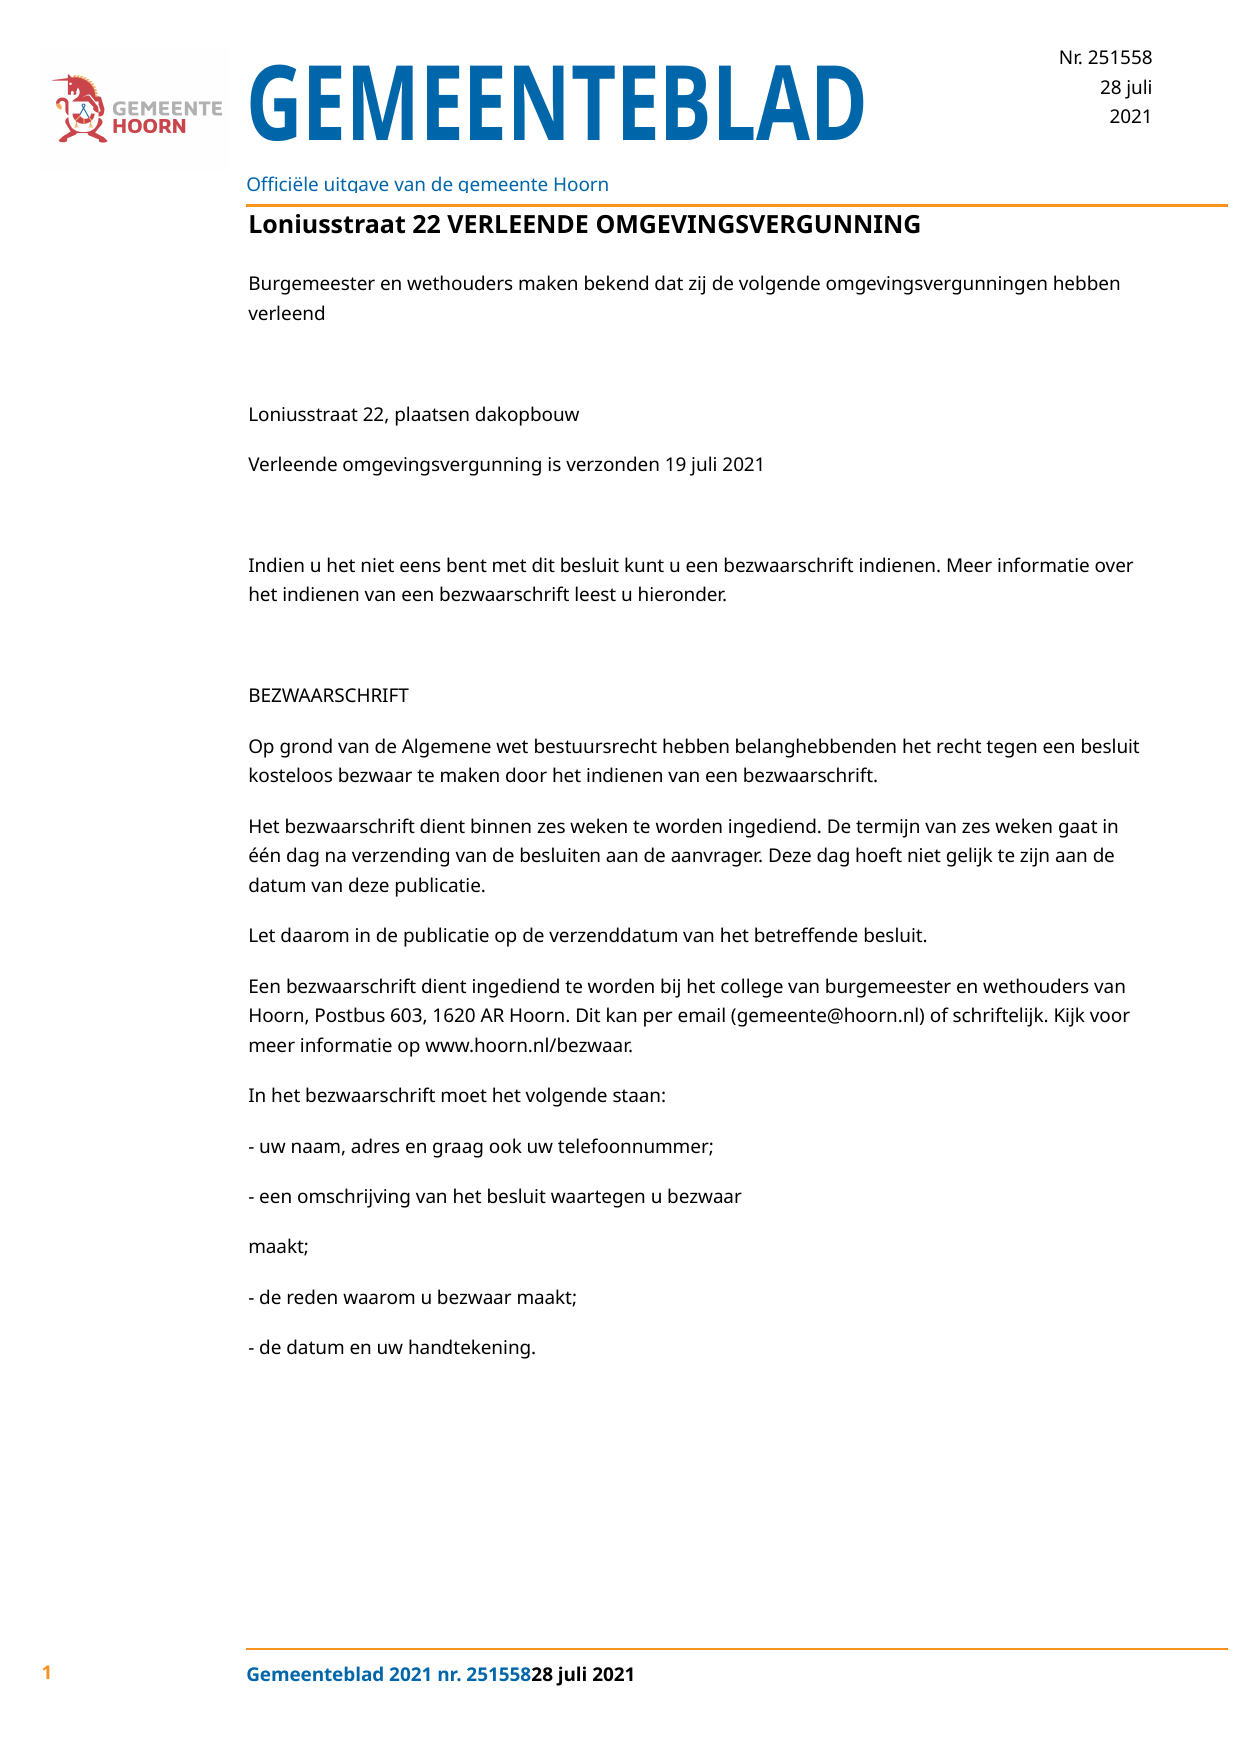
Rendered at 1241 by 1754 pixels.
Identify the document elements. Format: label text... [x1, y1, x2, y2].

text - de reden waarom u bezwaar maakt; [248, 1284, 1152, 1310]
text In het bezwaarschrift moet het volgende staan: [248, 1082, 1152, 1108]
text BEZWAARSCHRIFT [248, 682, 1152, 708]
text Verleende omgevingsvergunning is verzonden 19 juli 2021 [248, 451, 1152, 477]
text Op grond van de Algemene wet bestuursrecht hebben belanghebbenden het recht tegen een besluit kosteloos bezwaar te maken door het indienen van een bezwaarschrift. [248, 733, 1152, 788]
picture [41, 47, 231, 172]
text Loniusstraat 22 VERLEENDE OMGEVINGSVERGUNNING [248, 207, 1152, 241]
text Het bezwaarschrift dient binnen zes weken te worden ingediend. De termijn van zes weken gaat in één dag na verzending van de besluiten aan de aanvrager. Deze dag hoeft niet gelijk te zijn aan de datum van deze publicatie. [248, 813, 1152, 898]
text Indien u het niet eens bent met dit besluit kunt u een bezwaarschrift indienen. Meer informatie over het indienen van een bezwaarschrift leest u hieronder. [248, 552, 1152, 607]
text - uw naam, adres en graag ook uw telefoonnummer; [248, 1133, 1152, 1158]
text Burgemeester en wethouders maken bekend dat zij de volgende omgevingsvergunningen hebben verleend [248, 270, 1152, 326]
text - een omschrijving van het besluit waartegen u bezwaar [248, 1183, 1152, 1209]
text maakt; [248, 1234, 1152, 1259]
text Loniusstraat 22, plaatsen dakopbouw [248, 401, 1152, 426]
text Let daarom in de publicatie op de verzenddatum van het betreffende besluit. [248, 922, 1152, 948]
text Een bezwaarschrift dient ingediend te worden bij het college van burgemeester en wethouders van Hoorn, Postbus 603, 1620 AR Hoorn. Dit kan per email (gemeente@hoorn.nl) of schriftelijk. Kijk voor meer informatie op www.hoorn.nl/bezwaar. [248, 973, 1152, 1058]
text - de datum en uw handtekening. [248, 1334, 1152, 1360]
